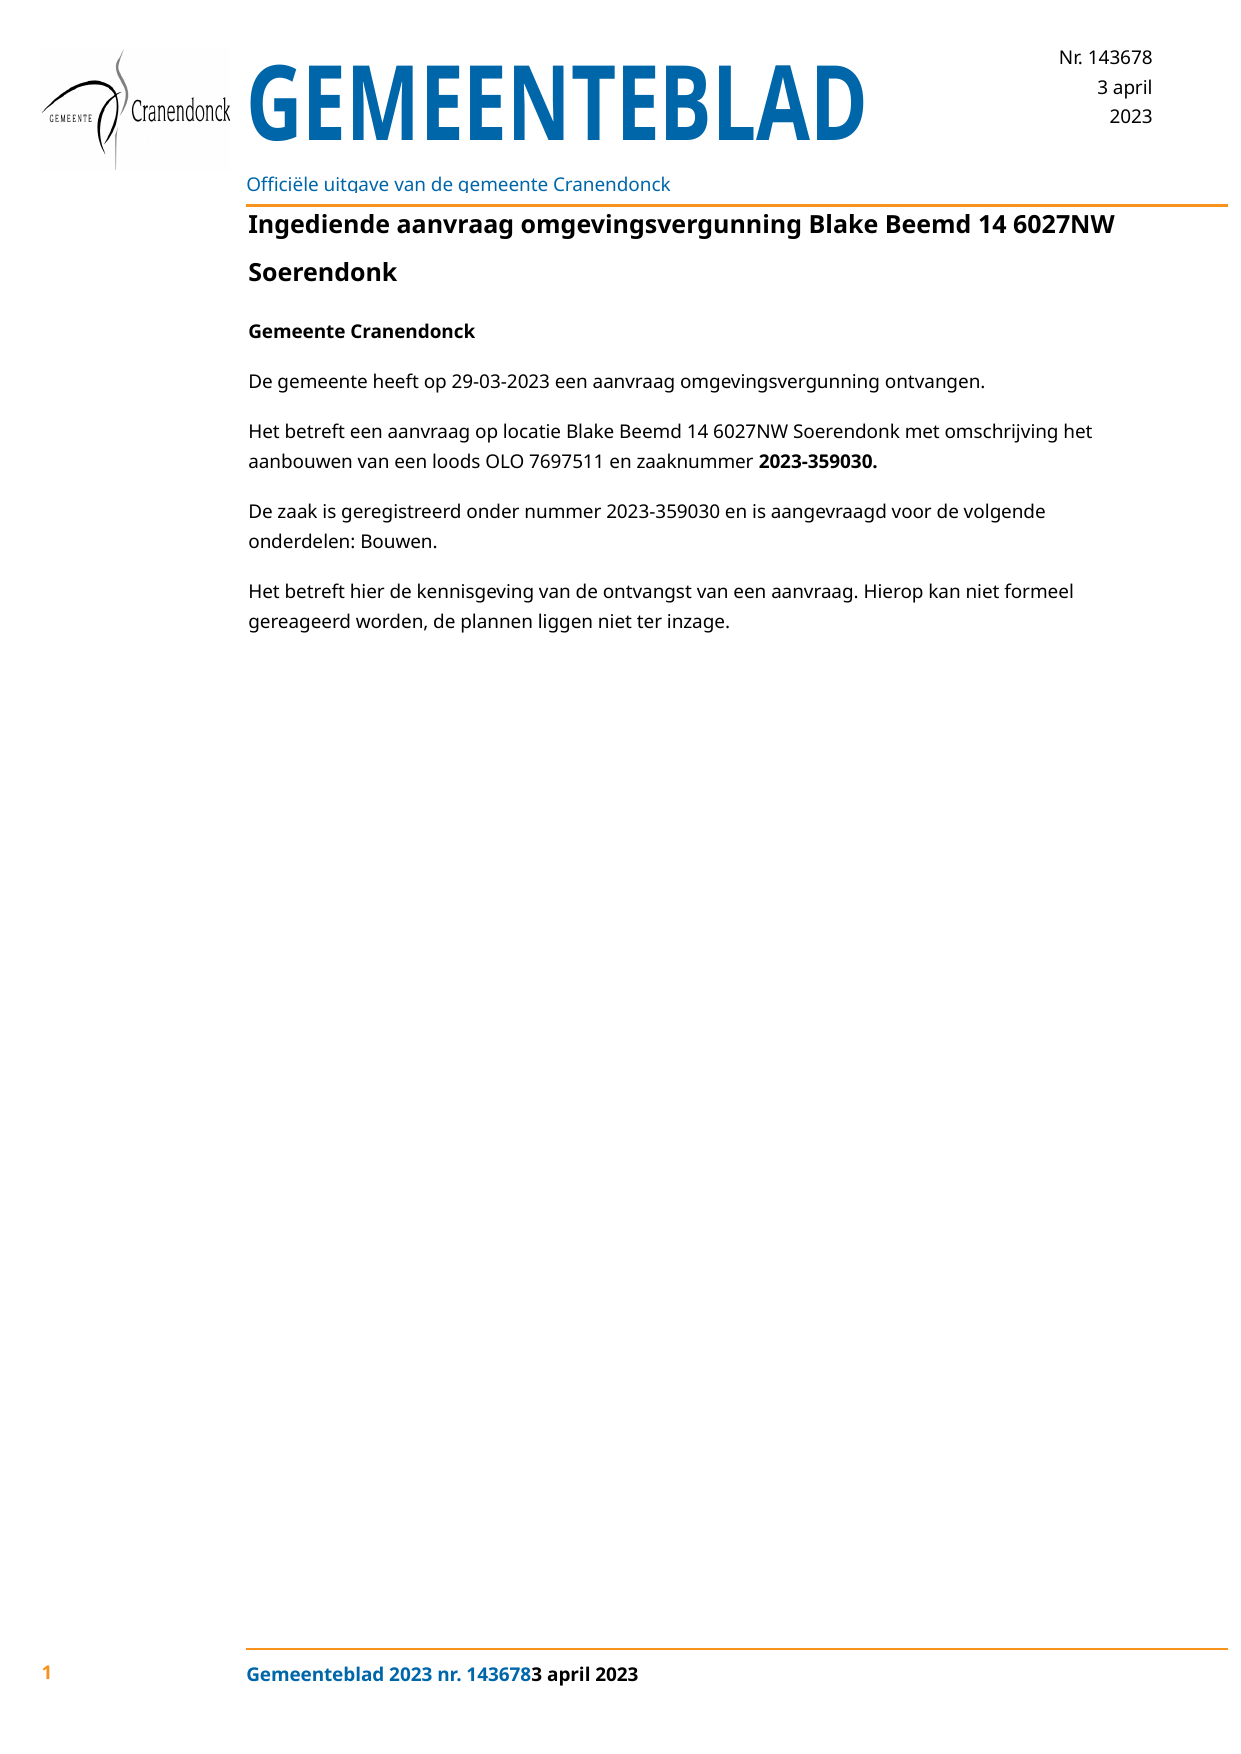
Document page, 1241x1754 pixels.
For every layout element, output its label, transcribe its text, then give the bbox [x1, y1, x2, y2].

text Gemeente Cranendonck [248, 318, 1152, 344]
picture [41, 47, 231, 172]
text De gemeente heeft op 29-03-2023 een aanvraag omgevingsvergunning ontvangen. [248, 368, 1152, 394]
text De zaak is geregistreerd onder nummer 2023-359030 en is aangevraagd voor de volgende onderdelen: Bouwen. [248, 499, 1152, 554]
text Ingediende aanvraag omgevingsvergunning Blake Beemd 14 6027NW Soerendonk [248, 207, 1152, 288]
text Het betreft hier de kennisgeving van de ontvangst van een aanvraag. Hierop kan niet formeel gereageerd worden, de plannen liggen niet ter inzage. [248, 579, 1152, 634]
text Het betreft een aanvraag op locatie Blake Beemd 14 6027NW Soerendonk met omschrijving het aanbouwen van een loods OLO 7697511 en zaaknummer 2023-359030. [248, 419, 1152, 474]
